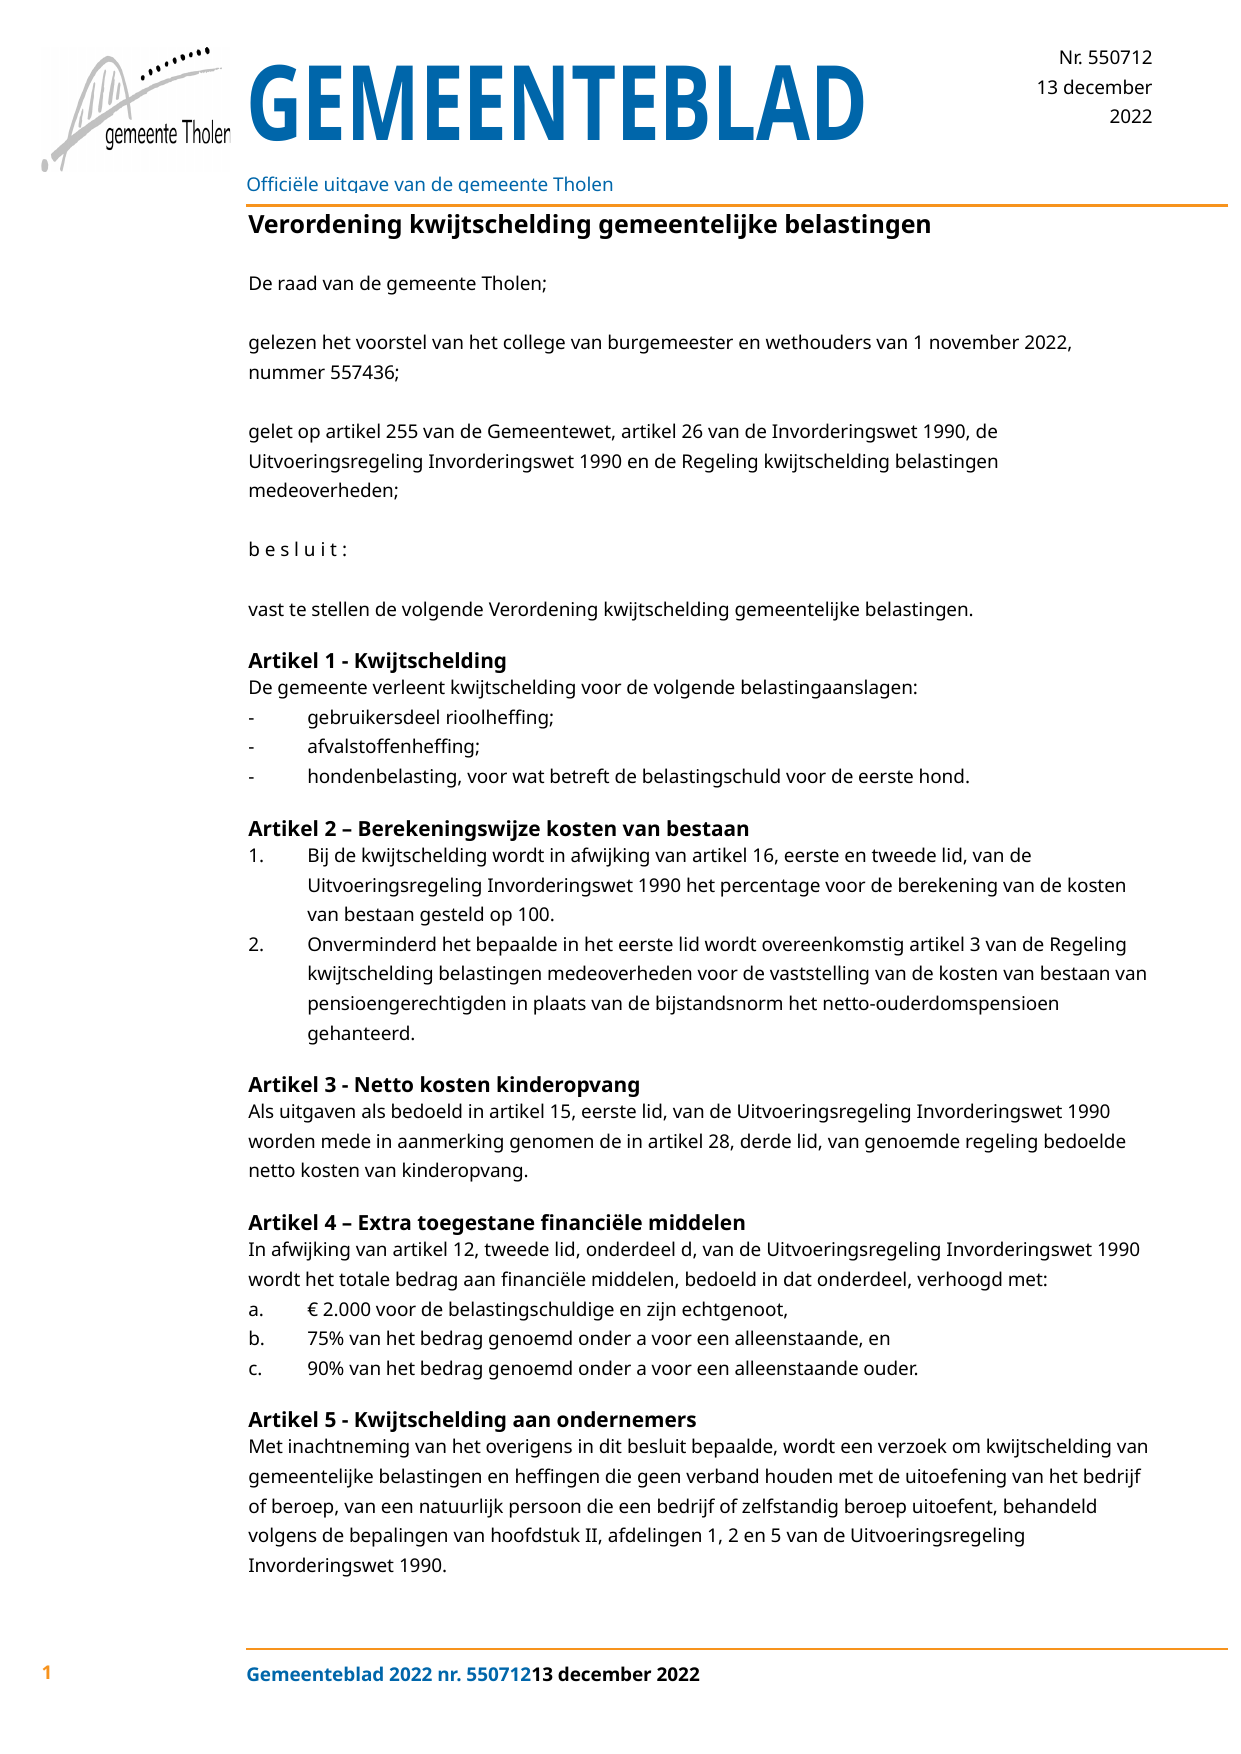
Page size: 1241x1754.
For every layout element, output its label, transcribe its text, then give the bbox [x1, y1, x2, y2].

text Artikel 1 - Kwijtschelding [248, 646, 1152, 674]
text Met inachtneming van het overigens in dit besluit bepaalde, wordt een verzoek om kwijtschelding van gemeentelijke belastingen en heffingen die geen verband houden met de uitoefening van het bedrijf of beroep, van een natuurlijk persoon die een bedrijf of zelfstandig beroep uitoefent, behandeld volgens de bepalingen van hoofdstuk II, afdelingen 1, 2 en 5 van de Uitvoeringsregeling Invorderingswet 1990. [248, 1434, 1152, 1578]
text gelezen het voorstel van het college van burgemeester en wethouders van 1 november 2022, nummer 557436; [248, 329, 1152, 385]
list 75% van het bedrag genoemd onder a voor een alleenstaande, en [248, 1325, 1152, 1351]
text Artikel 3 - Netto kosten kinderopvang [248, 1070, 1152, 1098]
picture [41, 47, 231, 172]
text De raad van de gemeente Tholen; [248, 270, 1152, 296]
list € 2.000 voor de belastingschuldige en zijn echtgenoot, [248, 1296, 1152, 1321]
text Als uitgaven als bedoeld in artikel 15, eerste lid, van de Uitvoeringsregeling Invorderingswet 1990 worden mede in aanmerking genomen de in artikel 28, derde lid, van genoemde regeling bedoelde netto kosten van kinderopvang. [248, 1098, 1152, 1183]
text vast te stellen de volgende Verordening kwijtschelding gemeentelijke belastingen. [248, 596, 1152, 621]
text gelet op artikel 255 van de Gemeentewet, artikel 26 van de Invorderingswet 1990, de Uitvoeringsregeling Invorderingswet 1990 en de Regeling kwijtschelding belastingen medeoverheden; [248, 418, 1152, 503]
list gebruikersdeel rioolheffing; [248, 704, 1152, 730]
list 90% van het bedrag genoemd onder a voor een alleenstaande ouder. [248, 1355, 1152, 1381]
text De gemeente verleent kwijtschelding voor de volgende belastingaanslagen: [248, 674, 1152, 700]
text b e s l u i t : [248, 537, 1152, 562]
list Bij de kwijtschelding wordt in afwijking van artikel 16, eerste en tweede lid, van de Uitvoeringsregeling Invorderingswet 1990 het percentage voor de berekening van de kosten van bestaan gesteld op 100. [248, 842, 1152, 927]
text In afwijking van artikel 12, tweede lid, onderdeel d, van de Uitvoeringsregeling Invorderingswet 1990 wordt het totale bedrag aan financiële middelen, bedoeld in dat onderdeel, verhoogd met: [248, 1237, 1152, 1292]
text Artikel 4 – Extra toegestane financiële middelen [248, 1208, 1152, 1237]
list afvalstoffenheffing; [248, 734, 1152, 759]
text Artikel 5 - Kwijtschelding aan ondernemers [248, 1405, 1152, 1434]
list hondenbelasting, voor wat betreft de belastingschuld voor de eerste hond. [248, 763, 1152, 789]
text Verordening kwijtschelding gemeentelijke belastingen [248, 207, 1152, 241]
list Onverminderd het bepaalde in het eerste lid wordt overeenkomstig artikel 3 van de Regeling kwijtschelding belastingen medeoverheden voor de vaststelling van de kosten van bestaan van pensioengerechtigden in plaats van de bijstandsnorm het netto-ouderdomspensioen gehanteerd. [248, 931, 1152, 1045]
text Artikel 2 – Berekeningswijze kosten van bestaan [248, 814, 1152, 842]
